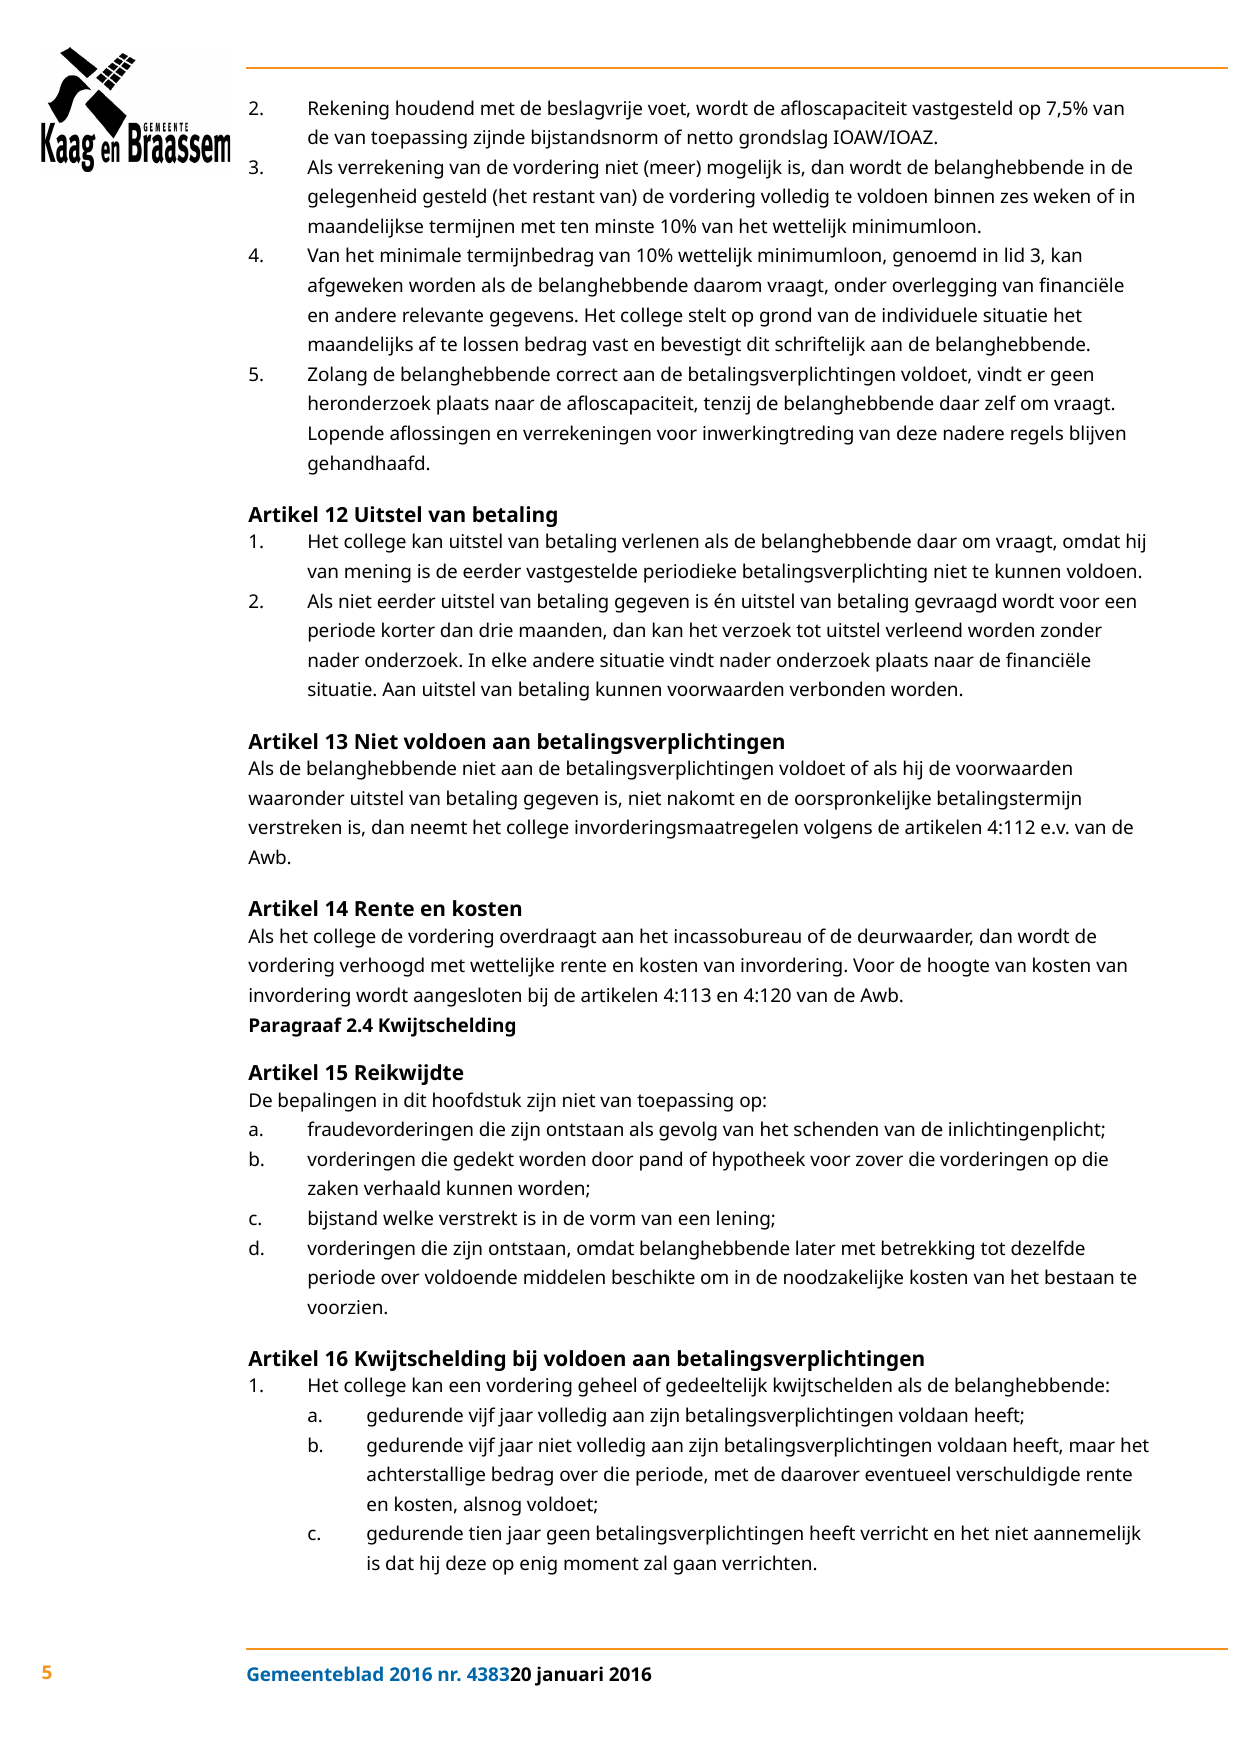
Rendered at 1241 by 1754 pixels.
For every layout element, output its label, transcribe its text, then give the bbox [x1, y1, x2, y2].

list gedurende tien jaar geen betalingsverplichtingen heeft verricht en het niet aannemelijk is dat hij deze op enig moment zal gaan verrichten. [307, 1521, 1152, 1576]
list bijstand welke verstrekt is in de vorm van een lening; [248, 1205, 1152, 1231]
text Artikel 15 Reikwijdte [248, 1058, 1152, 1087]
list Zolang de belanghebbende correct aan de betalingsverplichtingen voldoet, vindt er geen heronderzoek plaats naar de afloscapaciteit, tenzij de belanghebbende daar zelf om vraagt. Lopende aflossingen en verrekeningen voor inwerkingtreding van deze nadere regels blijven gehandhaafd. [248, 361, 1152, 476]
text Artikel 16 Kwijtschelding bij voldoen aan betalingsverplichtingen [248, 1344, 1152, 1373]
list gedurende vijf jaar niet volledig aan zijn betalingsverplichtingen voldaan heeft, maar het achterstallige bedrag over die periode, met de daarover eventueel verschuldigde rente en kosten, alsnog voldoet; [307, 1432, 1152, 1517]
list vorderingen die zijn ontstaan, omdat belanghebbende later met betrekking tot dezelfde periode over voldoende middelen beschikte om in de noodzakelijke kosten van het bestaan te voorzien. [248, 1235, 1152, 1319]
list Als niet eerder uitstel van betaling gegeven is én uitstel van betaling gevraagd wordt voor een periode korter dan drie maanden, dan kan het verzoek tot uitstel verleend worden zonder nader onderzoek. In elke andere situatie vindt nader onderzoek plaats naar de financiële situatie. Aan uitstel van betaling kunnen voorwaarden verbonden worden. [248, 588, 1152, 702]
list gedurende vijf jaar volledig aan zijn betalingsverplichtingen voldaan heeft; [307, 1402, 1152, 1428]
text Artikel 13 Niet voldoen aan betalingsverplichtingen [248, 727, 1152, 755]
list Als verrekening van de vordering niet (meer) mogelijk is, dan wordt de belanghebbende in de gelegenheid gesteld (het restant van) de vordering volledig te voldoen binnen zes weken of in maandelijkse termijnen met ten minste 10% van het wettelijk minimumloon. [248, 154, 1152, 239]
text Als het college de vordering overdraagt aan het incassobureau of de deurwaarder, dan wordt de vordering verhoogd met wettelijke rente en kosten van invordering. Voor de hoogte van kosten van invordering wordt aangesloten bij de artikelen 4:113 en 4:120 van de Awb. [248, 923, 1152, 1008]
list fraudevorderingen die zijn ontstaan als gevolg van het schenden van de inlichtingenplicht; [248, 1116, 1152, 1142]
list Van het minimale termijnbedrag van 10% wettelijk minimumloon, genoemd in lid 3, kan afgeweken worden als de belanghebbende daarom vraagt, onder overlegging van financiële en andere relevante gegevens. Het college stelt op grond van de individuele situatie het maandelijks af te lossen bedrag vast en bevestigt dit schriftelijk aan de belanghebbende. [248, 243, 1152, 357]
picture [41, 47, 231, 172]
text Artikel 12 Uitstel van betaling [248, 500, 1152, 529]
text Als de belanghebbende niet aan de betalingsverplichtingen voldoet of als hij de voorwaarden waaronder uitstel van betaling gegeven is, niet nakomt en de oorspronkelijke betalingstermijn verstreken is, dan neemt het college invorderingsmaatregelen volgens de artikelen 4:112 e.v. van de Awb. [248, 755, 1152, 870]
text De bepalingen in dit hoofdstuk zijn niet van toepassing op: [248, 1087, 1152, 1112]
list Rekening houdend met de beslagvrije voet, wordt de afloscapaciteit vastgesteld op 7,5% van de van toepassing zijnde bijstandsnorm of netto grondslag IOAW/IOAZ. [248, 95, 1152, 150]
list Het college kan uitstel van betaling verlenen als de belanghebbende daar om vraagt, omdat hij van mening is de eerder vastgestelde periodieke betalingsverplichting niet te kunnen voldoen. [248, 529, 1152, 584]
text Artikel 14 Rente en kosten [248, 894, 1152, 923]
text Paragraaf 2.4 Kwijtschelding [248, 1012, 1152, 1037]
list Het college kan een vordering geheel of gedeeltelijk kwijtschelden als de belanghebbende: [248, 1373, 1152, 1398]
list vorderingen die gedekt worden door pand of hypotheek voor zover die vorderingen op die zaken verhaald kunnen worden; [248, 1146, 1152, 1201]
